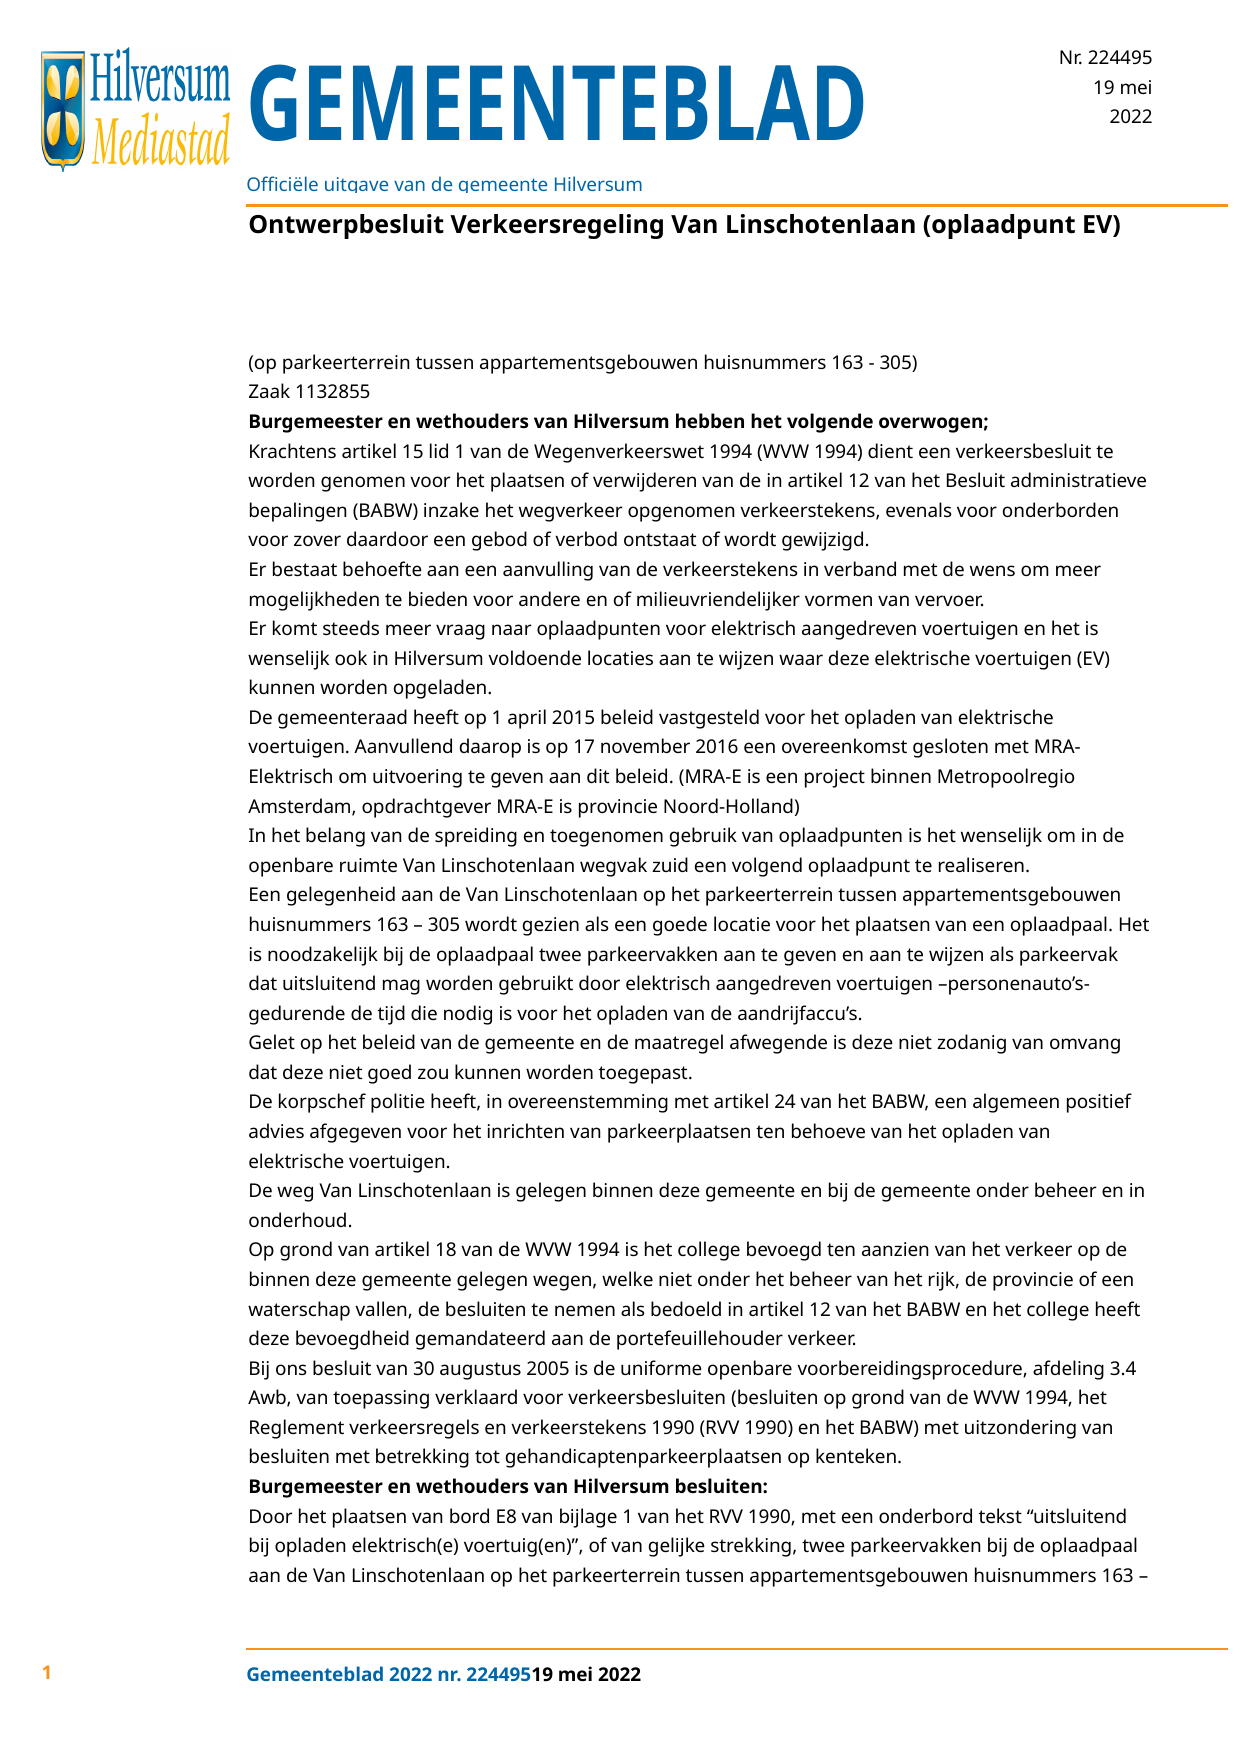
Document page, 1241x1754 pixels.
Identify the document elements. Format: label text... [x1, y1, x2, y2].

text Op grond van artikel 18 van de WVW 1994 is het colle­ge bevoegd ten aanzien van het verkeer op de binnen deze gemeente gelegen wegen, welke niet onder het beheer van het rijk, de pro­vincie of een waterschap vallen, de besluiten te nemen als bedoeld in artikel 12 van het BABW en het college heeft deze bevoegdheid gemandateerd aan de portefeuillehouder verkeer. [248, 1237, 1152, 1351]
text Krachtens artikel 15 lid 1 van de Wegenverkeerswet 1994 (WVW 1994) dient een verkeersbesluit te worden genomen voor het plaatsen of verwijderen van de in artikel 12 van het Besluit administratieve bepalingen (BABW) inzake het wegverkeer opgenomen verkeerstekens, evenals voor onderborden voor zover daardoor een gebod of verbod ontstaat of wordt gewijzigd. [248, 438, 1152, 552]
text Er bestaat behoefte aan een aanvulling van de verkeerstekens in verband met de wens om meer mogelijkheden te bieden voor andere en of milieuvriendelijker vormen van vervoer. [248, 556, 1152, 612]
text Door het plaatsen van bord E8 van bijlage 1 van het RVV 1990, met een onderbord tekst “uitsluitend bij opladen elektrisch(e) voertuig(en)”, of van gelijke strekking, twee parkeervakken bij de oplaadpaal aan de Van Linschotenlaan op het parkeerterrein tussen appartementsgebouwen huisnummers 163 – [248, 1503, 1152, 1588]
text Bij ons besluit van 30 augustus 2005 is de uniforme openbare voorbereidingsprocedure, afdeling 3.4 Awb, van toepassing verklaard voor verkeersbesluiten (besluiten op grond van de WVW 1994, het Reglement verkeersregels en verkeerstekens 1990 (RVV 1990) en het BABW) met uitzondering van besluiten met betrekking tot gehandicaptenparkeerplaatsen op kenteken. [248, 1355, 1152, 1469]
text In het belang van de spreiding en toegenomen gebruik van oplaadpunten is het wenselijk om in de openbare ruimte Van Linschotenlaan wegvak zuid een volgend oplaadpunt te realiseren. [248, 822, 1152, 878]
text De korpschef politie heeft, in overeenstemming met artikel 24 van het BABW, een algemeen positief advies afgegeven voor het inrichten van parkeerplaatsen ten behoeve van het opladen van elektrische voertuigen. [248, 1089, 1152, 1174]
text Burgemeester en wethouders van Hilversum hebben het volgende overwogen; [248, 408, 1152, 434]
text (op parkeerterrein tussen appartementsgebouwen huisnummers 163 - 305) [248, 349, 1152, 375]
text Ontwerpbesluit Verkeersregeling Van Linschotenlaan (oplaadpunt EV) [248, 207, 1152, 241]
text De weg Van Linschotenlaan is gelegen binnen deze gemeente en bij de gemeente onder beheer en in onderhoud. [248, 1177, 1152, 1233]
text Burgemeester en wethouders van Hilversum besluiten: [248, 1473, 1152, 1499]
text Zaak 1132855 [248, 379, 1152, 404]
text Gelet op het beleid van de gemeente en de maatregel afwegende is deze niet zodanig van omvang dat deze niet goed zou kunnen worden toegepast. [248, 1029, 1152, 1085]
text De gemeenteraad heeft op 1 april 2015 beleid vastgesteld voor het opladen van elektrische voertuigen. Aanvullend daarop is op 17 november 2016 een overeenkomst gesloten met MRA-Elektrisch om uitvoering te geven aan dit beleid. (MRA-E is een project binnen Metropoolregio Amsterdam, opdrachtgever MRA-E is provincie Noord-Holland) [248, 704, 1152, 819]
text Een gelegenheid aan de Van Linschotenlaan op het parkeerterrein tussen appartementsgebouwen huisnummers 163 – 305 wordt gezien als een goede locatie voor het plaatsen van een oplaadpaal. Het is noodzakelijk bij de oplaadpaal twee parkeervakken aan te geven en aan te wijzen als parkeervak dat uitsluitend mag worden gebruikt door elektrisch aangedreven voertuigen –personenauto’s- gedurende de tijd die nodig is voor het opladen van de aandrijfaccu’s. [248, 882, 1152, 1026]
text Er komt steeds meer vraag naar oplaadpunten voor elektrisch aangedreven voertuigen en het is wenselijk ook in Hilversum voldoende locaties aan te wijzen waar deze elektrische voertuigen (EV) kunnen worden opgeladen. [248, 615, 1152, 700]
picture [41, 47, 231, 172]
